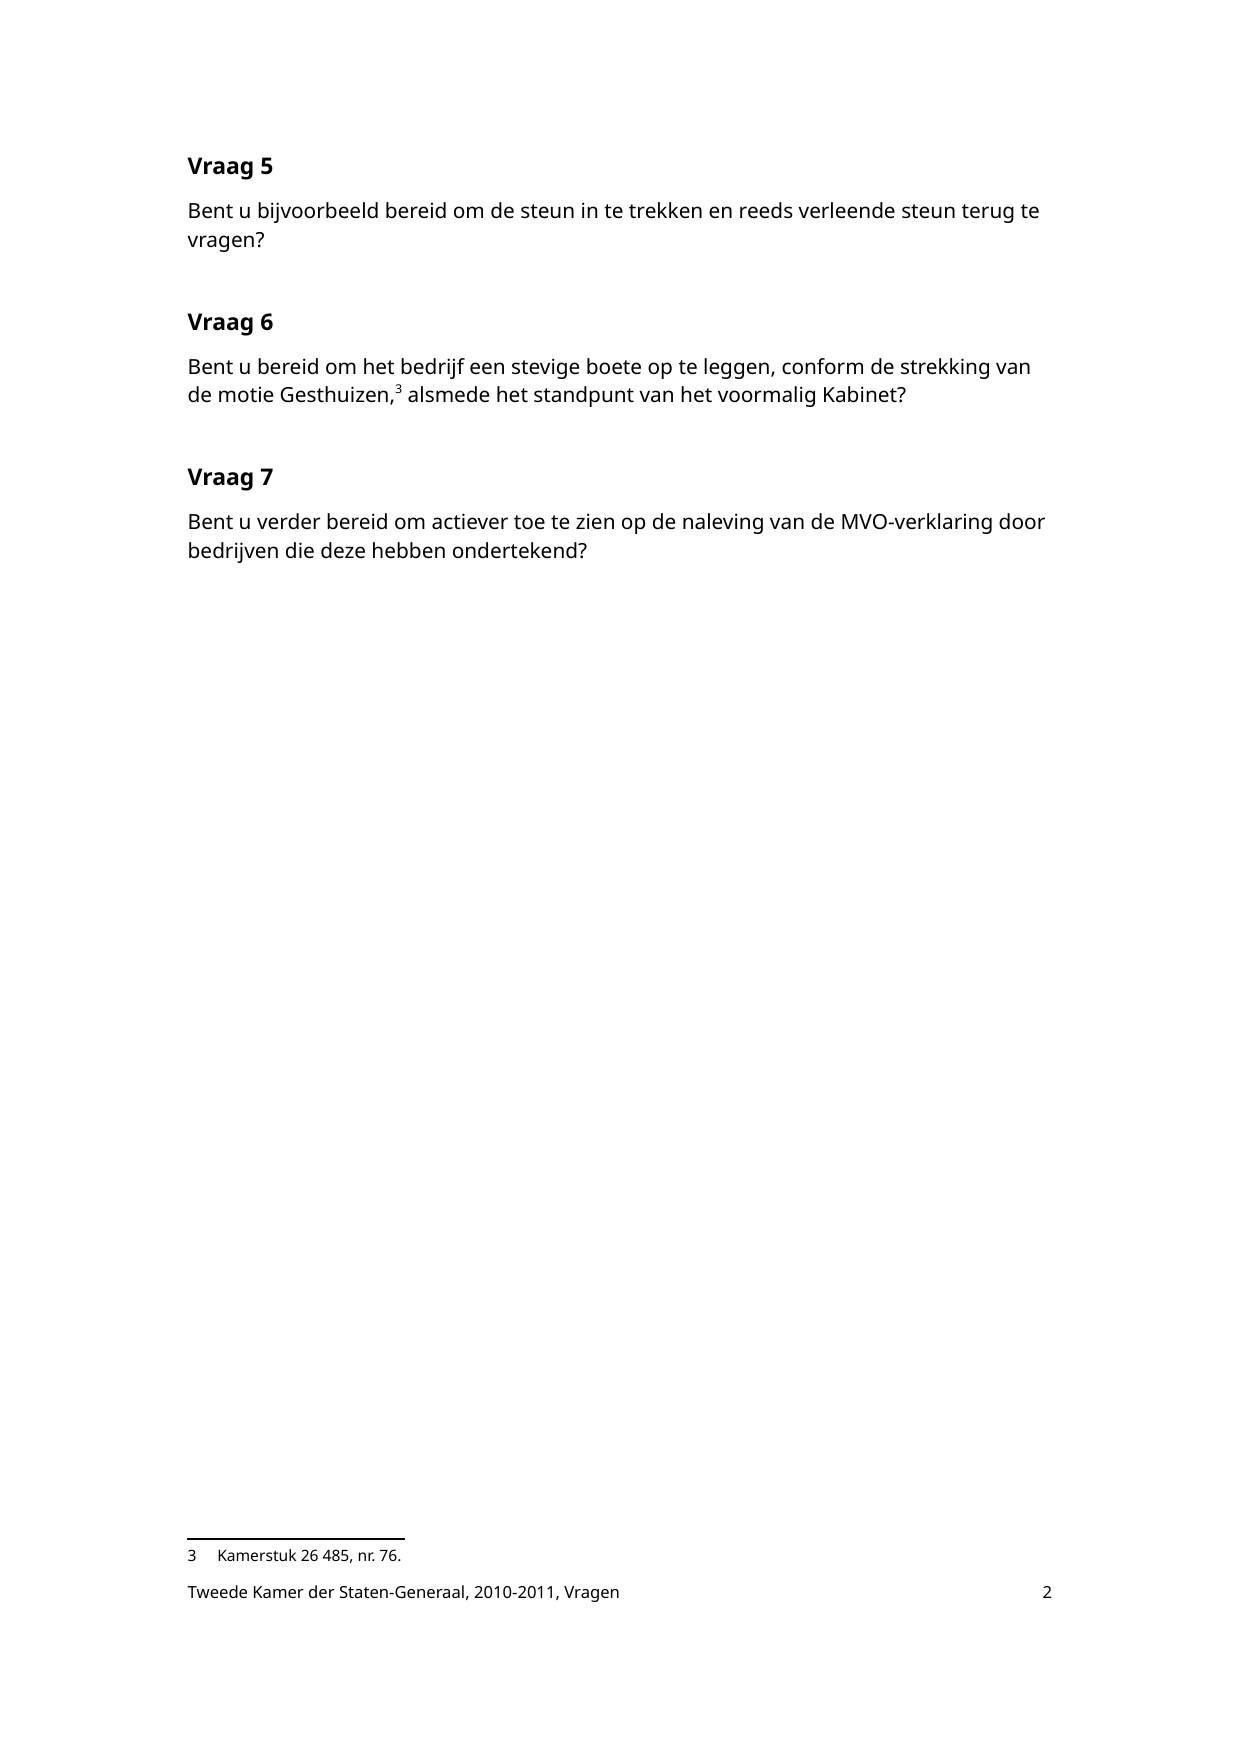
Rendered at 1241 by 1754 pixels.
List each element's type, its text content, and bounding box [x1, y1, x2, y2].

text Bent u bereid om het bedrijf een stevige boete op te leggen, conform de strekking van de motie Gesthuizen, alsmede het standpunt van het voormalig Kabinet? [187, 352, 1053, 409]
subtitle Vraag 6 [187, 306, 1053, 337]
text Bent u verder bereid om actiever toe te zien op de naleving van de MVO-verklaring door bedrijven die deze hebben ondertekend? [187, 507, 1053, 564]
subtitle Vraag 7 [187, 461, 1053, 492]
text Bent u bijvoorbeeld bereid om de steun in te trekken en reeds verleende steun terug te vragen? [187, 196, 1053, 253]
subtitle Vraag 5 [187, 150, 1053, 181]
text Kamerstuk 26 485, nr. 76. [187, 1538, 1053, 1566]
